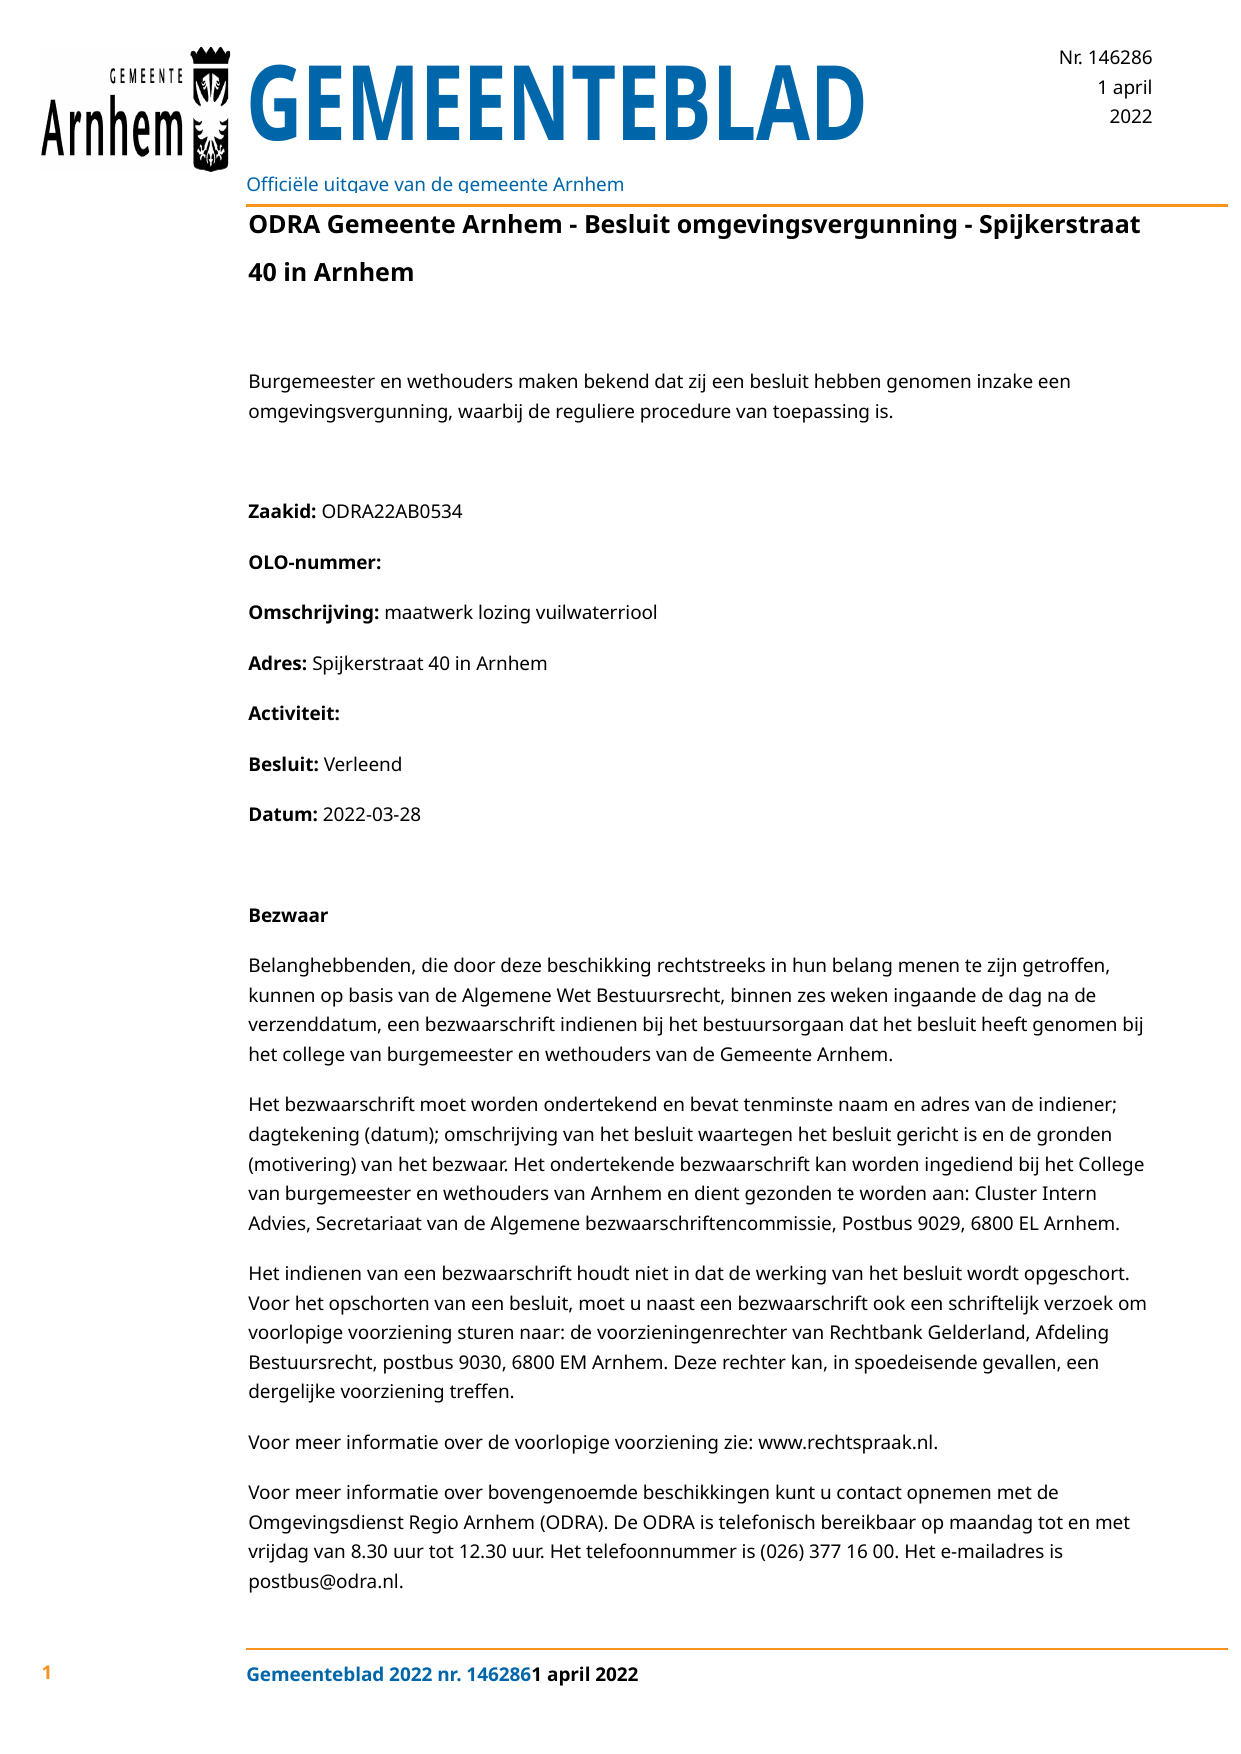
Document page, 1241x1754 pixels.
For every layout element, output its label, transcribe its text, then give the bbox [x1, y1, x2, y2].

text Burgemeester en wethouders maken bekend dat zij een besluit hebben genomen inzake een omgevingsvergunning, waarbij de reguliere procedure van toepassing is. [248, 368, 1152, 424]
text ODRA Gemeente Arnhem - Besluit omgevingsvergunning - Spijkerstraat 40 in Arnhem [248, 207, 1152, 288]
text Het bezwaarschrift moet worden ondertekend en bevat tenminste naam en adres van de indiener; dagtekening (datum); omschrijving van het besluit waartegen het besluit gericht is en de gronden (motivering) van het bezwaar. Het ondertekende bezwaarschrift kan worden ingediend bij het College van burgemeester en wethouders van Arnhem en dient gezonden te worden aan: Cluster Intern Advies, Secretariaat van de Algemene bezwaarschriftencommissie, Postbus 9029, 6800 EL Arnhem. [248, 1092, 1152, 1236]
text Het indienen van een bezwaarschrift houdt niet in dat de werking van het besluit wordt opgeschort. Voor het opschorten van een besluit, moet u naast een bezwaarschrift ook een schriftelijk verzoek om voorlopige voorziening sturen naar: de voorzieningenrechter van Rechtbank Gelderland, Afdeling Bestuursrecht, postbus 9030, 6800 EM Arnhem. Deze rechter kan, in spoedeisende gevallen, een dergelijke voorziening treffen. [248, 1260, 1152, 1404]
text Voor meer informatie over bovengenoemde beschikkingen kunt u contact opnemen met de Omgevingsdienst Regio Arnhem (ODRA). De ODRA is telefonisch bereikbaar op maandag tot en met vrijdag van 8.30 uur tot 12.30 uur. Het telefoonnummer is (026) 377 16 00. Het e-mailadres is postbus@odra.nl. [248, 1479, 1152, 1594]
text Omschrijving: maatwerk lozing vuilwaterriool [248, 599, 1152, 625]
text OLO-nummer: [248, 549, 1152, 575]
text Besluit: Verleend [248, 751, 1152, 777]
text Adres: Spijkerstraat 40 in Arnhem [248, 650, 1152, 676]
text Activiteit: [248, 700, 1152, 726]
text Bezwaar [248, 902, 1152, 928]
text Datum: 2022-03-28 [248, 801, 1152, 827]
text Belanghebbenden, die door deze beschikking rechtstreeks in hun belang menen te zijn getroffen, kunnen op basis van de Algemene Wet Bestuursrecht, binnen zes weken ingaande de dag na de verzenddatum, een bezwaarschrift indienen bij het bestuursorgaan dat het besluit heeft genomen bij het college van burgemeester en wethouders van de Gemeente Arnhem. [248, 952, 1152, 1067]
text Zaakid: ODRA22AB0534 [248, 499, 1152, 524]
text Voor meer informatie over de voorlopige voorziening zie: www.rechtspraak.nl. [248, 1429, 1152, 1455]
picture [41, 47, 231, 172]
